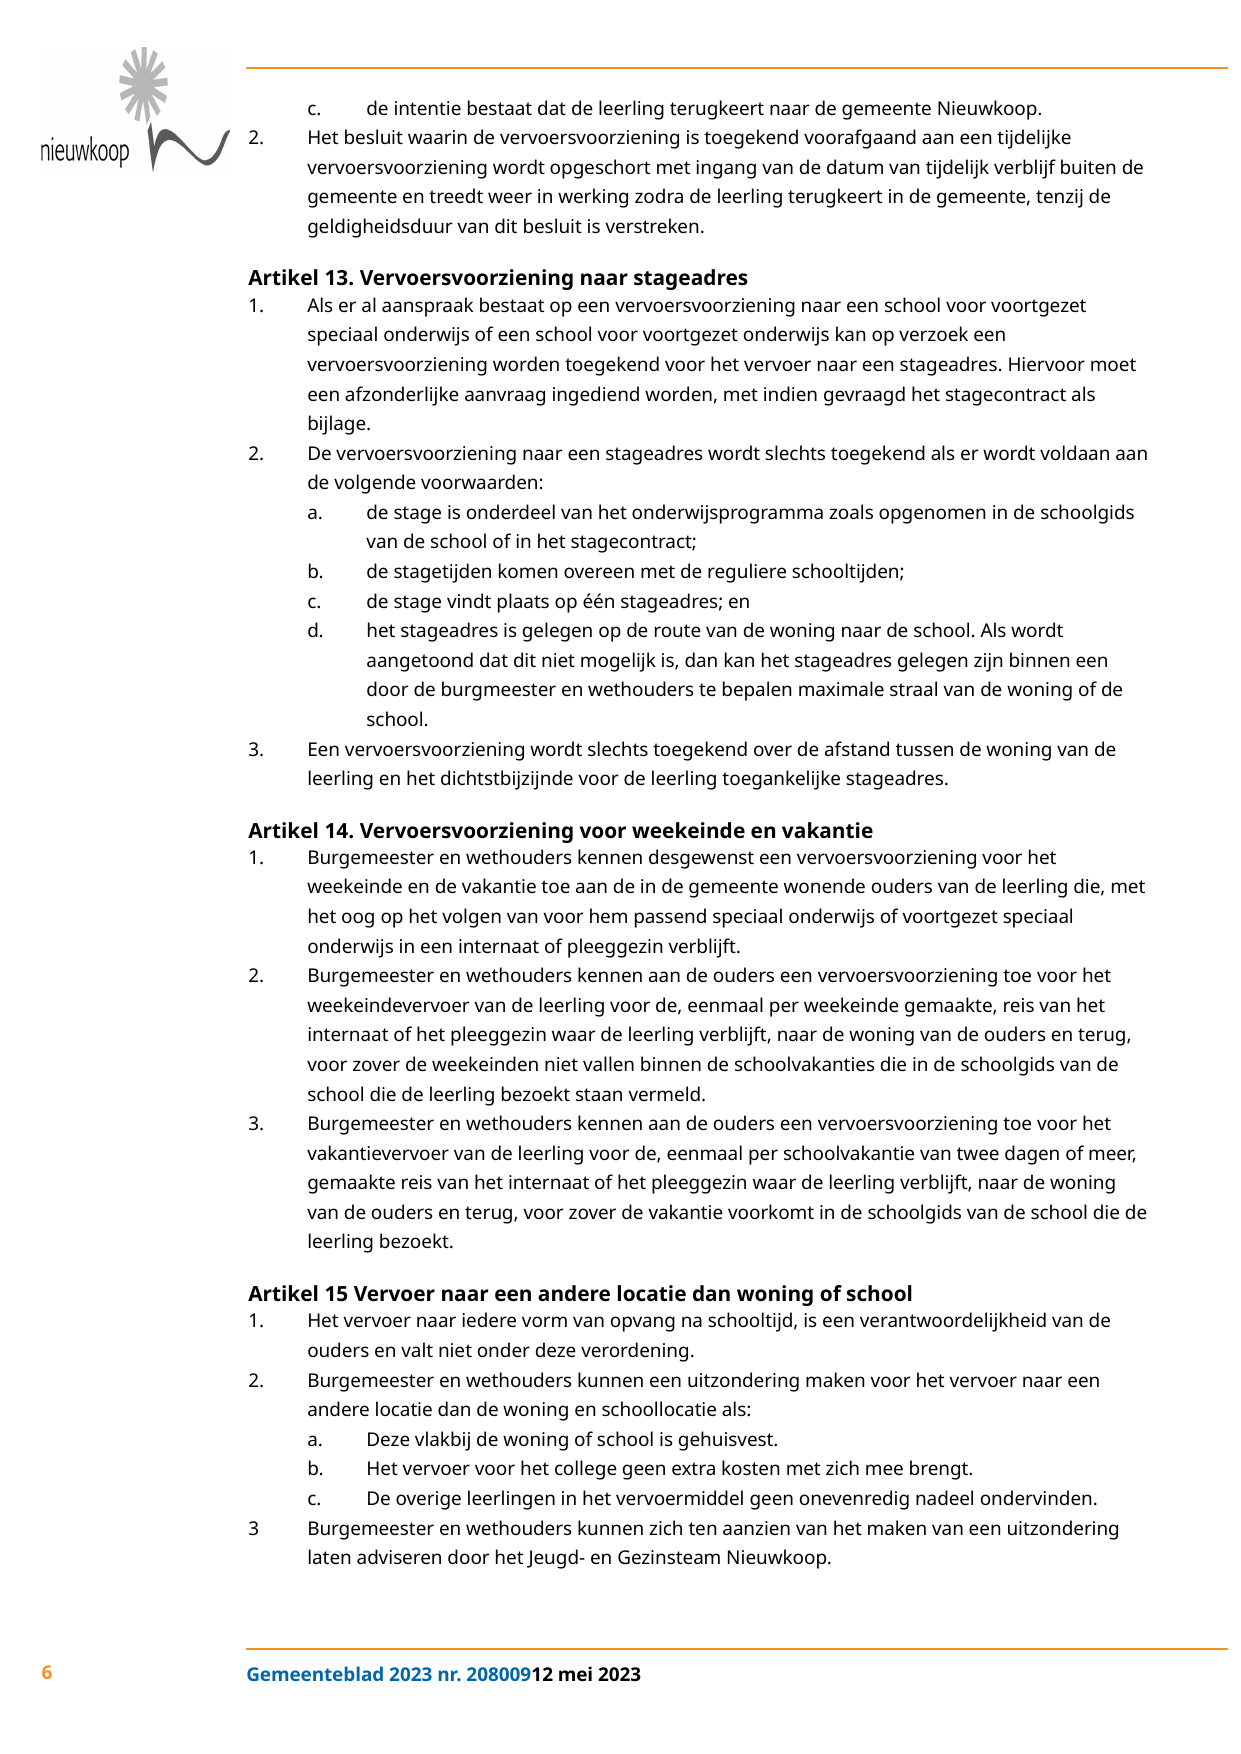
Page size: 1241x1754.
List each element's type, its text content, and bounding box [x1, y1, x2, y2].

text Artikel 14. Vervoersvoorziening voor weekeinde en vakantie [248, 816, 1152, 844]
list de stage vindt plaats op één stageadres; en [307, 588, 1152, 613]
list Burgemeester en wethouders kennen desgewenst een vervoersvoorziening voor het weekeinde en de vakantie toe aan de in de gemeente wonende ouders van de leerling die, met het oog op het volgen van voor hem passend speciaal onderwijs of voortgezet speciaal onderwijs in een internaat of pleeggezin verblijft. [248, 844, 1152, 959]
list de intentie bestaat dat de leerling terugkeert naar de gemeente Nieuwkoop. [307, 95, 1152, 121]
picture [41, 47, 231, 172]
list Als er al aanspraak bestaat op een vervoersvoorziening naar een school voor voortgezet speciaal onderwijs of een school voor voortgezet onderwijs kan op verzoek een vervoersvoorziening worden toegekend voor het vervoer naar een stageadres. Hiervoor moet een afzonderlijke aanvraag ingediend worden, met indien gevraagd het stagecontract als bijlage. [248, 292, 1152, 436]
list Burgemeester en wethouders kunnen een uitzondering maken voor het vervoer naar een andere locatie dan de woning en schoollocatie als: [248, 1367, 1152, 1422]
list Het vervoer voor het college geen extra kosten met zich mee brengt. [307, 1456, 1152, 1481]
list Deze vlakbij de woning of school is gehuisvest. [307, 1426, 1152, 1452]
text Artikel 13. Vervoersvoorziening naar stageadres [248, 263, 1152, 292]
text Artikel 15 Vervoer naar een andere locatie dan woning of school [248, 1279, 1152, 1308]
list het stageadres is gelegen op de route van de woning naar de school. Als wordt aangetoond dat dit niet mogelijk is, dan kan het stageadres gelegen zijn binnen een door de burgmeester en wethouders te bepalen maximale straal van de woning of de school. [307, 617, 1152, 732]
list Het besluit waarin de vervoersvoorziening is toegekend voorafgaand aan een tijdelijke vervoersvoorziening wordt opgeschort met ingang van de datum van tijdelijk verblijf buiten de gemeente en treedt weer in werking zodra de leerling terugkeert in de gemeente, tenzij de geldigheidsduur van dit besluit is verstreken. [248, 124, 1152, 239]
list de stagetijden komen overeen met de reguliere schooltijden; [307, 558, 1152, 584]
list De overige leerlingen in het vervoermiddel geen onevenredig nadeel ondervinden. [307, 1485, 1152, 1511]
list De vervoersvoorziening naar een stageadres wordt slechts toegekend als er wordt voldaan aan de volgende voorwaarden: [248, 440, 1152, 495]
list Een vervoersvoorziening wordt slechts toegekend over de afstand tussen de woning van de leerling en het dichtstbijzijnde voor de leerling toegankelijke stageadres. [248, 736, 1152, 791]
list Burgemeester en wethouders kennen aan de ouders een vervoersvoorziening toe voor het weekeindevervoer van de leerling voor de, eenmaal per weekeinde gemaakte, reis van het internaat of het pleeggezin waar de leerling verblijft, naar de woning van de ouders en terug, voor zover de weekeinden niet vallen binnen de schoolvakanties die in de schoolgids van de school die de leerling bezoekt staan vermeld. [248, 962, 1152, 1107]
list Het vervoer naar iedere vorm van opvang na schooltijd, is een verantwoordelijkheid van de ouders en valt niet onder deze verordening. [248, 1308, 1152, 1363]
list de stage is onderdeel van het onderwijsprogramma zoals opgenomen in de schoolgids van de school of in het stagecontract; [307, 499, 1152, 554]
list Burgemeester en wethouders kunnen zich ten aanzien van het maken van een uitzondering laten adviseren door het Jeugd- en Gezinsteam Nieuwkoop. [248, 1515, 1152, 1570]
list Burgemeester en wethouders kennen aan de ouders een vervoersvoorziening toe voor het vakantievervoer van de leerling voor de, eenmaal per schoolvakantie van twee dagen of meer, gemaakte reis van het internaat of het pleeggezin waar de leerling verblijft, naar de woning van de ouders en terug, voor zover de vakantie voorkomt in de schoolgids van de school die de leerling bezoekt. [248, 1110, 1152, 1254]
